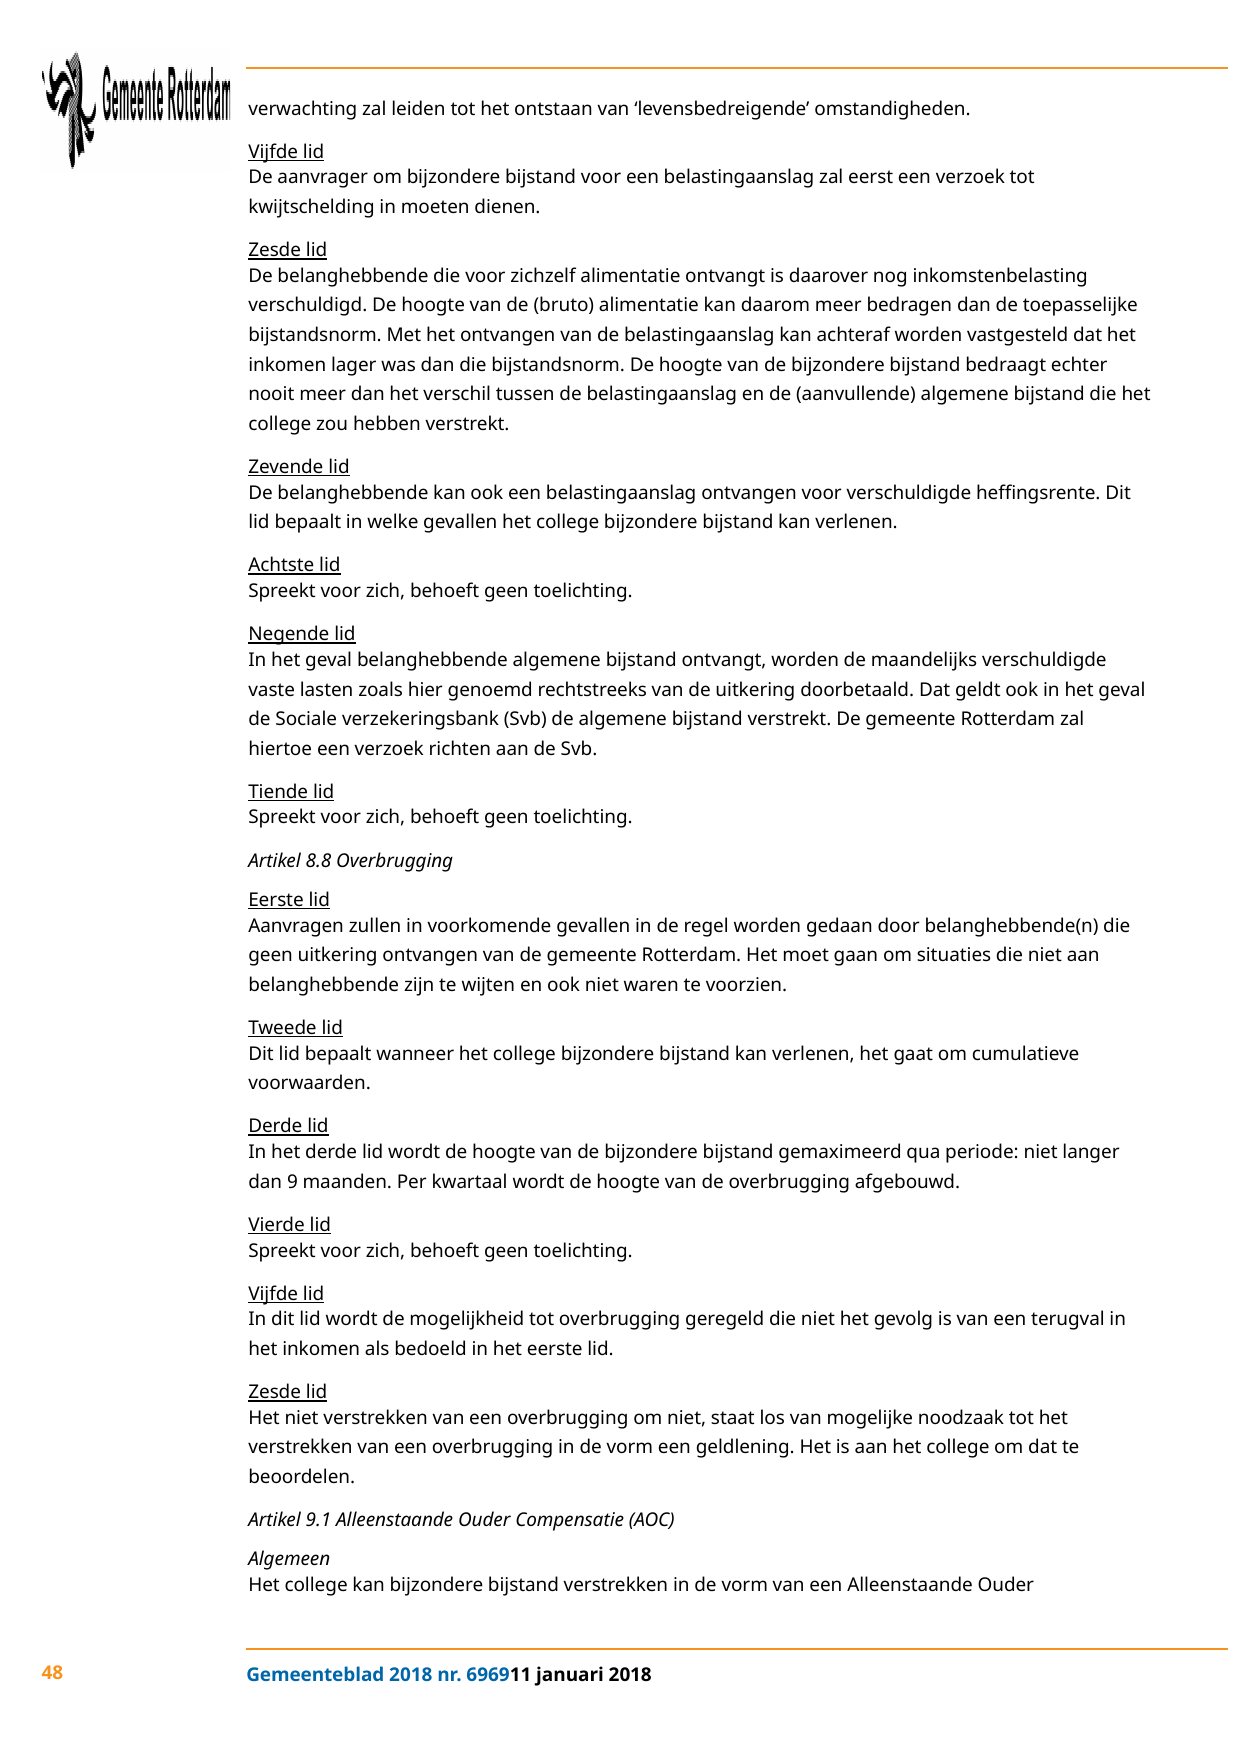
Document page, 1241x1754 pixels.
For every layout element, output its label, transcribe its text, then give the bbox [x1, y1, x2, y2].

text Vijfde lid [248, 1280, 1152, 1306]
text Het niet verstrekken van een overbrugging om niet, staat los van mogelijke noodzaak tot het verstrekken van een overbrugging in de vorm een geldlening. Het is aan het college om dat te beoordelen. [248, 1404, 1152, 1489]
text Algemeen [248, 1546, 1152, 1571]
text Zesde lid [248, 236, 1152, 262]
text Negende lid [248, 620, 1152, 646]
text Vijfde lid [248, 138, 1152, 164]
text Tweede lid [248, 1014, 1152, 1040]
text De aanvrager om bijzondere bijstand voor een belastingaanslag zal eerst een verzoek tot kwijtschelding in moeten dienen. [248, 164, 1152, 219]
text De belanghebbende die voor zichzelf alimentatie ontvangt is daarover nog inkomstenbelasting verschuldigd. De hoogte van de (bruto) alimentatie kan daarom meer bedragen dan de toepasselijke bijstandsnorm. Met het ontvangen van de belastingaanslag kan achteraf worden vastgesteld dat het inkomen lager was dan die bijstandsnorm. De hoogte van de bijzondere bijstand bedraagt echter nooit meer dan het verschil tussen de belastingaanslag en de (aanvullende) algemene bijstand die het college zou hebben verstrekt. [248, 262, 1152, 436]
text In dit lid wordt de mogelijkheid tot overbrugging geregeld die niet het gevolg is van een terugval in het inkomen als bedoeld in het eerste lid. [248, 1306, 1152, 1361]
picture [41, 47, 231, 172]
text De belanghebbende kan ook een belastingaanslag ontvangen voor verschuldigde heffingsrente. Dit lid bepaalt in welke gevallen het college bijzondere bijstand kan verlenen. [248, 479, 1152, 534]
text Aanvragen zullen in voorkomende gevallen in de regel worden gedaan door belanghebbende(n) die geen uitkering ontvangen van de gemeente Rotterdam. Het moet gaan om situaties die niet aan belanghebbende zijn te wijten en ook niet waren te voorzien. [248, 912, 1152, 997]
text Zevende lid [248, 453, 1152, 479]
text Vierde lid [248, 1211, 1152, 1237]
text Spreekt voor zich, behoeft geen toelichting. [248, 804, 1152, 829]
text Zesde lid [248, 1378, 1152, 1404]
text Artikel 9.1 Alleenstaande Ouder Compensatie (AOC) [248, 1506, 1152, 1532]
text verwachting zal leiden tot het ontstaan van ‘levensbedreigende’ omstandigheden. [248, 95, 1152, 121]
text In het geval belanghebbende algemene bijstand ontvangt, worden de maandelijks verschuldigde vaste lasten zoals hier genoemd rechtstreeks van de uitkering doorbetaald. Dat geldt ook in het geval de Sociale verzekeringsbank (Svb) de algemene bijstand verstrekt. De gemeente Rotterdam zal hiertoe een verzoek richten aan de Svb. [248, 646, 1152, 761]
text In het derde lid wordt de hoogte van de bijzondere bijstand gemaximeerd qua periode: niet langer dan 9 maanden. Per kwartaal wordt de hoogte van de overbrugging afgebouwd. [248, 1138, 1152, 1194]
text Achtste lid [248, 552, 1152, 577]
text Het college kan bijzondere bijstand verstrekken in de vorm van een Alleenstaande Ouder [248, 1571, 1152, 1597]
text Artikel 8.8 Overbrugging [248, 847, 1152, 873]
text Spreekt voor zich, behoeft geen toelichting. [248, 1237, 1152, 1262]
text Spreekt voor zich, behoeft geen toelichting. [248, 577, 1152, 603]
text Tiende lid [248, 778, 1152, 804]
text Derde lid [248, 1113, 1152, 1138]
text Eerste lid [248, 886, 1152, 912]
text Dit lid bepaalt wanneer het college bijzondere bijstand kan verlenen, het gaat om cumulatieve voorwaarden. [248, 1040, 1152, 1095]
